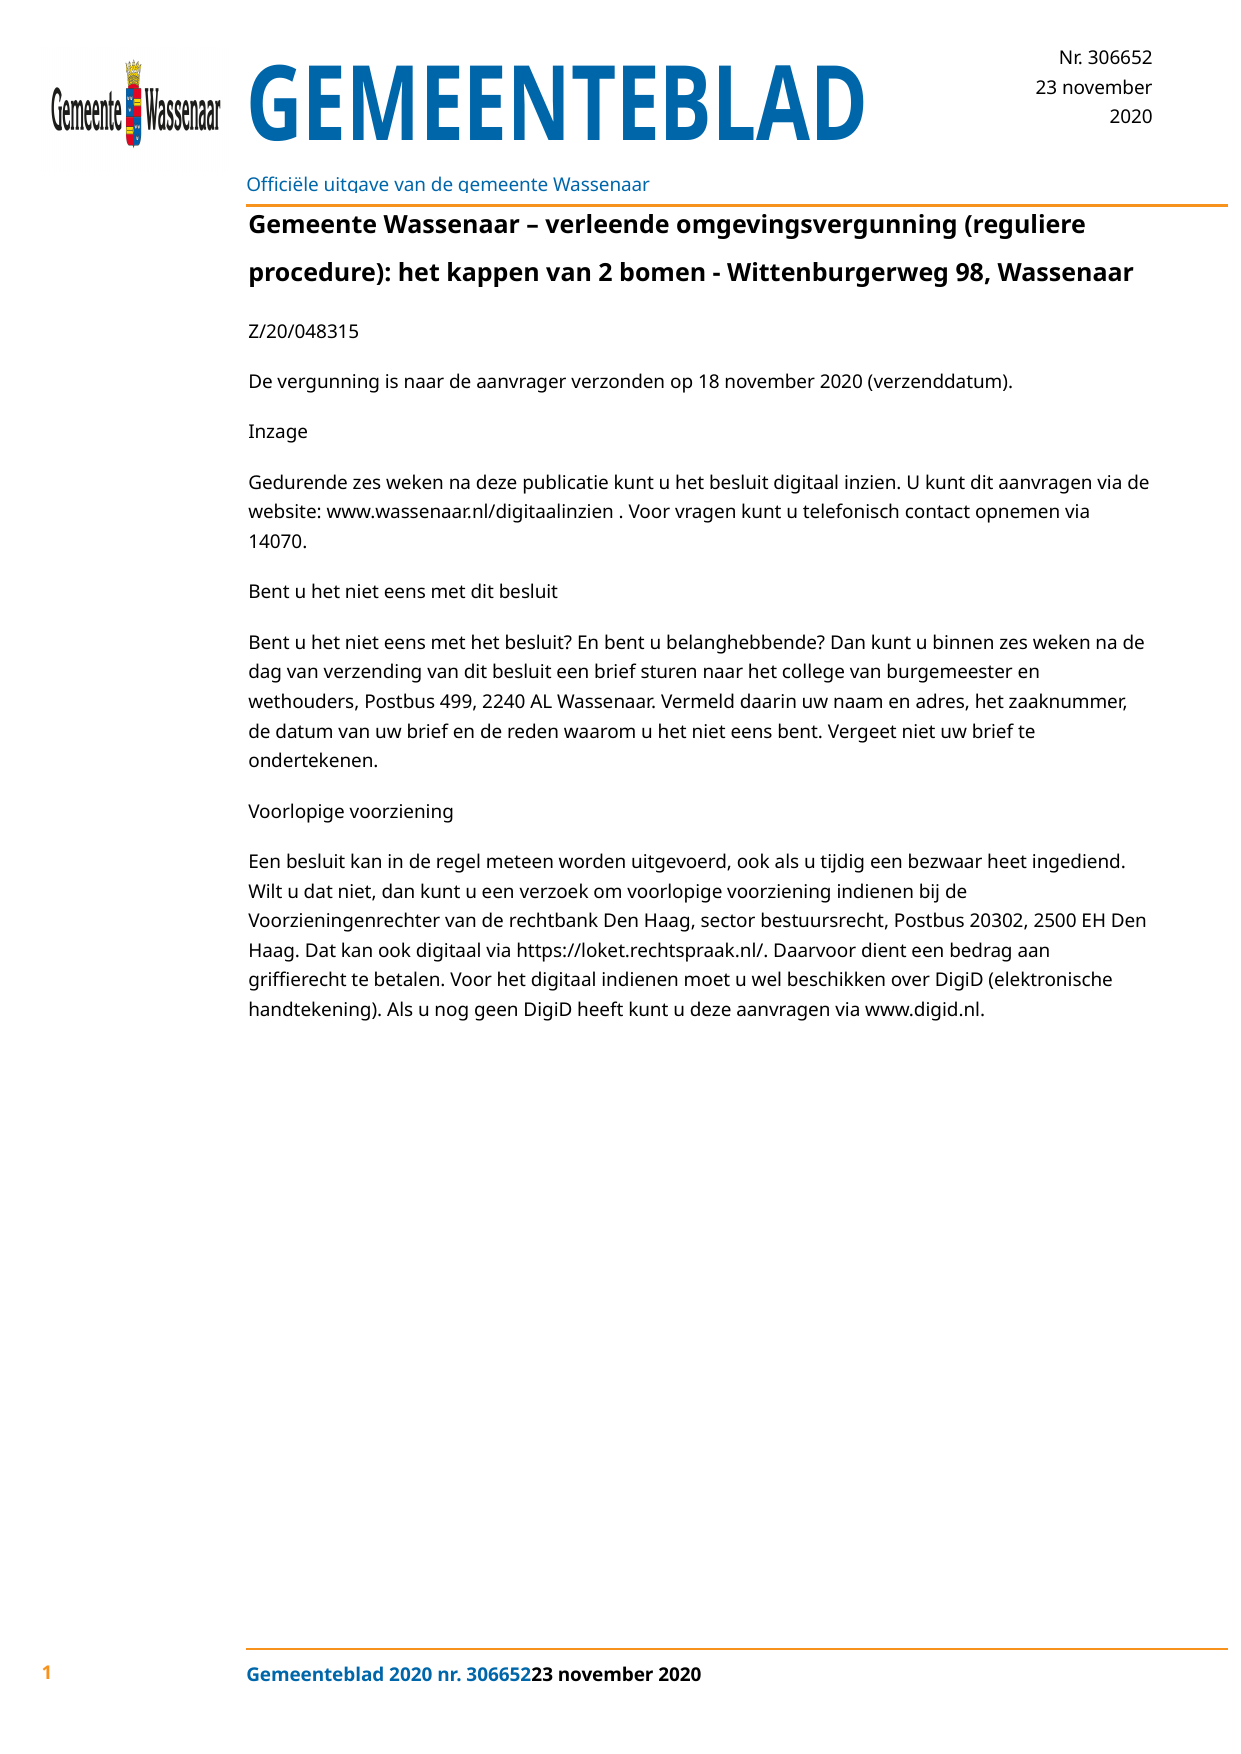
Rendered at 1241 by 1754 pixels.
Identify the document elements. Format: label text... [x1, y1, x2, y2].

text Z/20/048315 [248, 318, 1152, 344]
text Gemeente Wassenaar – verleende omgevingsvergunning (reguliere procedure): het kappen van 2 bomen - Wittenburgerweg 98, Wassenaar [248, 207, 1152, 288]
text Bent u het niet eens met dit besluit [248, 579, 1152, 604]
picture [41, 47, 231, 172]
text Een besluit kan in de regel meteen worden uitgevoerd, ook als u tijdig een bezwaar heet ingediend. Wilt u dat niet, dan kunt u een verzoek om voorlopige voorziening indienen bij de Voorzieningenrechter van de rechtbank Den Haag, sector bestuursrecht, Postbus 20302, 2500 EH Den Haag. Dat kan ook digitaal via https://loket.rechtspraak.nl/. Daarvoor dient een bedrag aan griffierecht te betalen. Voor het digitaal indienen moet u wel beschikken over DigiD (elektronische handtekening). Als u nog geen DigiD heeft kunt u deze aanvragen via www.digid.nl. [248, 848, 1152, 1022]
text Voorlopige voorziening [248, 798, 1152, 824]
text Gedurende zes weken na deze publicatie kunt u het besluit digitaal inzien. U kunt dit aanvragen via de website: www.wassenaar.nl/digitaalinzien . Voor vragen kunt u telefonisch contact opnemen via 14070. [248, 469, 1152, 554]
text Bent u het niet eens met het besluit? En bent u belanghebbende? Dan kunt u binnen zes weken na de dag van verzending van dit besluit een brief sturen naar het college van burgemeester en wethouders, Postbus 499, 2240 AL Wassenaar. Vermeld daarin uw naam en adres, het zaaknummer, de datum van uw brief en de reden waarom u het niet eens bent. Vergeet niet uw brief te ondertekenen. [248, 629, 1152, 773]
text Inzage [248, 419, 1152, 444]
text De vergunning is naar de aanvrager verzonden op 18 november 2020 (verzenddatum). [248, 368, 1152, 394]
